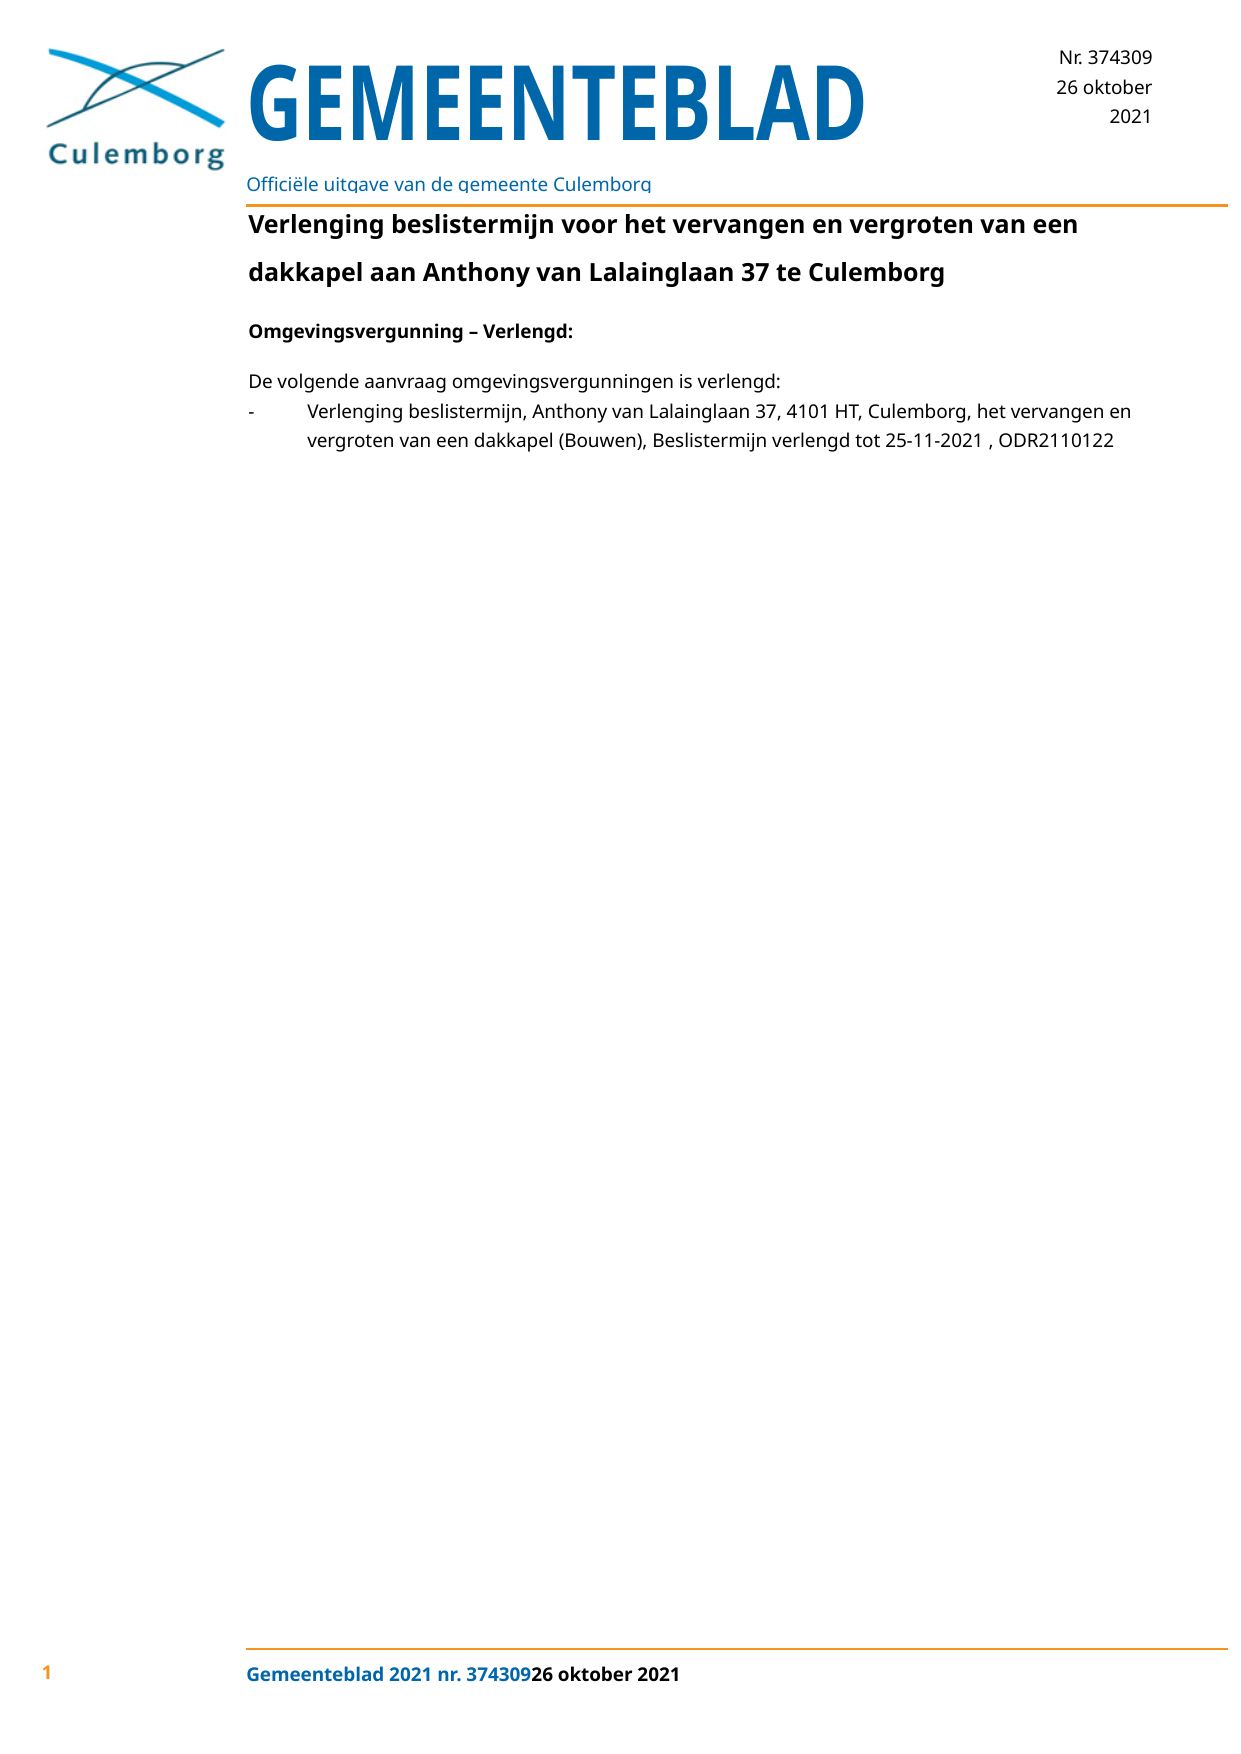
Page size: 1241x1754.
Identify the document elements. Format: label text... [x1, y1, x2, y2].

picture [41, 47, 231, 172]
text Verlenging beslistermijn voor het vervangen en vergroten van een dakkapel aan Anthony van Lalainglaan 37 te Culemborg [248, 207, 1152, 288]
text De volgende aanvraag omgevingsvergunningen is verlengd: [248, 368, 1152, 394]
text Omgevingsvergunning – Verlengd: [248, 318, 1152, 344]
list Verlenging beslistermijn, Anthony van Lalainglaan 37, 4101 HT, Culemborg, het vervangen en vergroten van een dakkapel (Bouwen), Beslistermijn verlengd tot 25-11-2021 , ODR2110122 [248, 398, 1152, 453]
